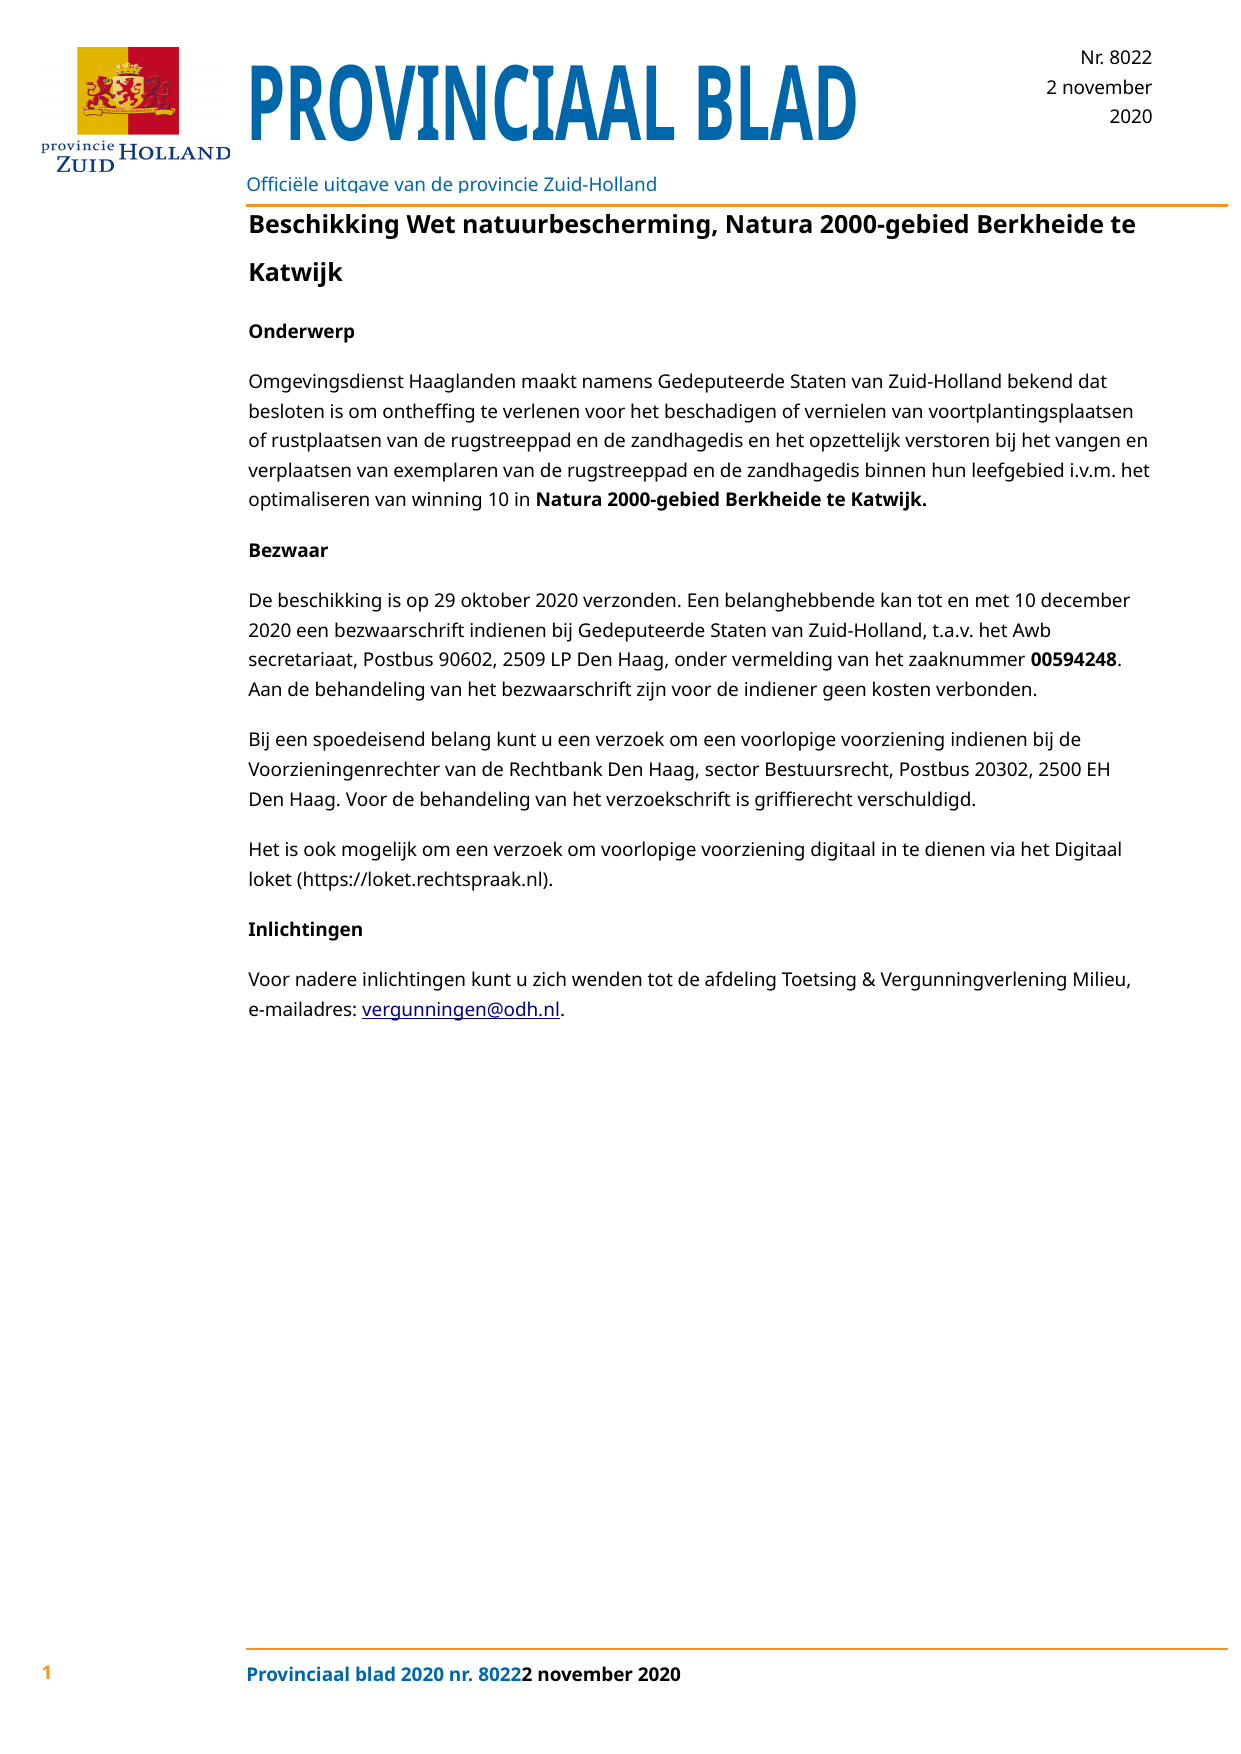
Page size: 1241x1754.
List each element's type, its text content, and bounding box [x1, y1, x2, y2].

text Bij een spoedeisend belang kunt u een verzoek om een voorlopige voorziening indienen bij de Voorzieningenrechter van de Rechtbank Den Haag, sector Bestuursrecht, Postbus 20302, 2500 EH Den Haag. Voor de behandeling van het verzoekschrift is griffierecht verschuldigd. [248, 727, 1152, 812]
text Het is ook mogelijk om een verzoek om voorlopige voorziening digitaal in te dienen via het Digitaal loket (https://loket.rechtspraak.nl). [248, 836, 1152, 892]
text De beschikking is op 29 oktober 2020 verzonden. Een belanghebbende kan tot en met 10 december 2020 een bezwaarschrift indienen bij Gedeputeerde Staten van Zuid-Holland, t.a.v. het Awb secretariaat, Postbus 90602, 2509 LP Den Haag, onder vermelding van het zaaknummer 00594248. Aan de behandeling van het bezwaarschrift zijn voor de indiener geen kosten verbonden. [248, 587, 1152, 702]
text Beschikking Wet natuurbescherming, Natura 2000-gebied Berkheide te Katwijk [248, 207, 1152, 288]
text Inlichtingen [248, 916, 1152, 942]
text Onderwerp [248, 318, 1152, 344]
text Bezwaar [248, 537, 1152, 563]
text Voor nadere inlichtingen kunt u zich wenden tot de afdeling Toetsing & Vergunningverlening Milieu, e-mailadres: vergunningen@odh.nl. [248, 967, 1152, 1022]
picture [41, 47, 231, 172]
text Omgevingsdienst Haaglanden maakt namens Gedeputeerde Staten van Zuid-Holland bekend dat besloten is om ontheffing te verlenen voor het beschadigen of vernielen van voortplantingsplaatsen of rustplaatsen van de rugstreeppad en de zandhagedis en het opzettelijk verstoren bij het vangen en verplaatsen van exemplaren van de rugstreeppad en de zandhagedis binnen hun leefgebied i.v.m. het optimaliseren van winning 10 in Natura 2000-gebied Berkheide te Katwijk. [248, 368, 1152, 512]
